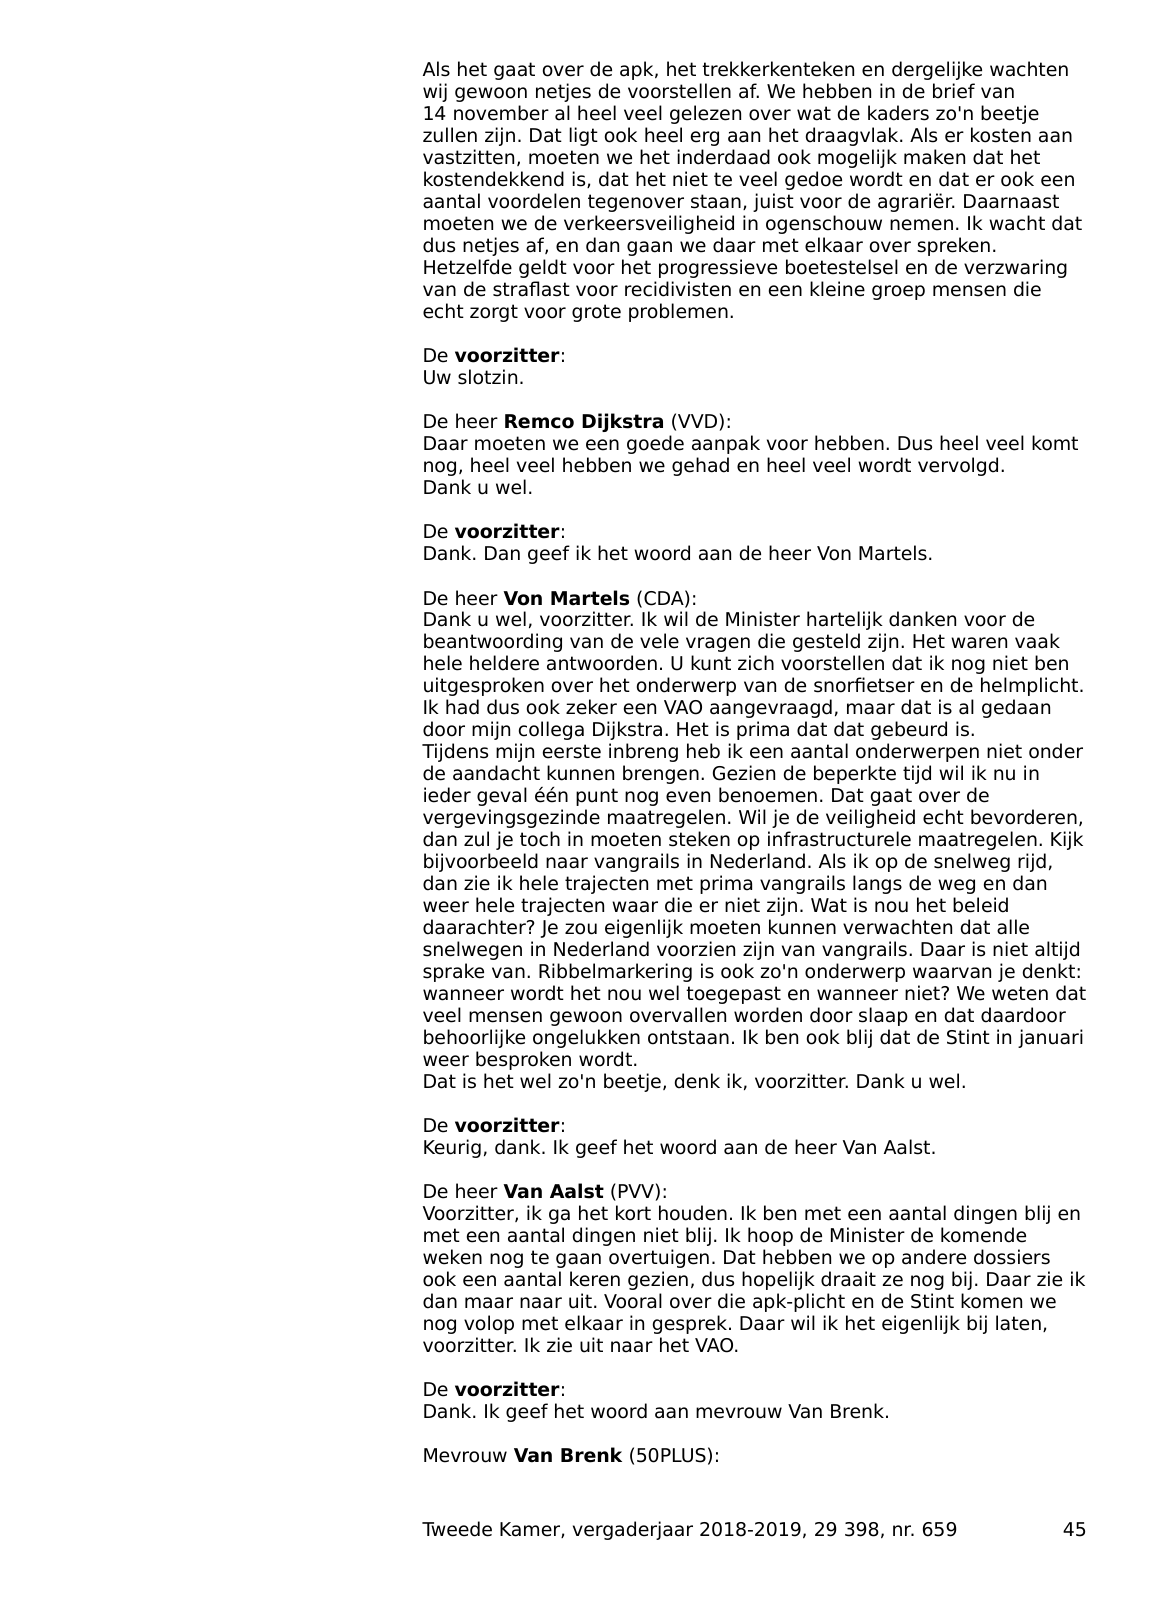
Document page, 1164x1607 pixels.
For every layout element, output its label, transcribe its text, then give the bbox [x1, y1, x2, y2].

text Tijdens mijn eerste inbreng heb ik een aantal onderwerpen niet onder de aandacht kunnen brengen. Gezien de beperkte tijd wil ik nu in ieder geval één punt nog even benoemen. Dat gaat over de vergevingsgezinde maatregelen. Wil je de veiligheid echt bevorderen, dan zul je toch in moeten steken op infrastructurele maatregelen. Kijk bijvoorbeeld naar vangrails in Nederland. Als ik op de snelweg rijd, dan zie ik hele trajecten met prima vangrails langs de weg en dan weer hele trajecten waar die er niet zijn. Wat is nou het beleid daarachter? Je zou eigenlijk moeten kunnen verwachten dat alle snelwegen in Nederland voorzien zijn van vangrails. Daar is niet altijd sprake van. Ribbelmarkering is ook zo'n onderwerp waarvan je denkt: wanneer wordt het nou wel toegepast en wanneer niet? We weten dat veel mensen gewoon overvallen worden door slaap en dat daardoor behoorlijke ongelukken ontstaan. Ik ben ook blij dat de Stint in januari weer besproken wordt. [422, 741, 1087, 1071]
text De voorzitter: [422, 1379, 1087, 1401]
text Dank. Ik geef het woord aan mevrouw Van Brenk. [422, 1401, 1087, 1423]
text Uw slotzin. [422, 367, 1087, 389]
text De voorzitter: [422, 1115, 1087, 1137]
text De voorzitter: [422, 345, 1087, 367]
text Als het gaat over de apk, het trekkerkenteken en dergelijke wachten wij gewoon netjes de voorstellen af. We hebben in de brief van 14 november al heel veel gelezen over wat de kaders zo'n beetje zullen zijn. Dat ligt ook heel erg aan het draagvlak. Als er kosten aan vastzitten, moeten we het inderdaad ook mogelijk maken dat het kostendekkend is, dat het niet te veel gedoe wordt en dat er ook een aantal voordelen tegenover staan, juist voor de agrariër. Daarnaast moeten we de verkeersveiligheid in ogenschouw nemen. Ik wacht dat dus netjes af, en dan gaan we daar met elkaar over spreken. Hetzelfde geldt voor het progressieve boetestelsel en de verzwaring van de straflast voor recidivisten en een kleine groep mensen die echt zorgt voor grote problemen. [422, 59, 1087, 323]
text Mevrouw Van Brenk (50PLUS): [422, 1445, 1087, 1467]
text De heer Von Martels (CDA): [422, 587, 1087, 609]
text Keurig, dank. Ik geef het woord aan de heer Van Aalst. [422, 1137, 1087, 1159]
text Dank. Dan geef ik het woord aan de heer Von Martels. [422, 543, 1087, 565]
text Voorzitter, ik ga het kort houden. Ik ben met een aantal dingen blij en met een aantal dingen niet blij. Ik hoop de Minister de komende weken nog te gaan overtuigen. Dat hebben we op andere dossiers ook een aantal keren gezien, dus hopelijk draait ze nog bij. Daar zie ik dan maar naar uit. Vooral over die apk-plicht en de Stint komen we nog volop met elkaar in gesprek. Daar wil ik het eigenlijk bij laten, voorzitter. Ik zie uit naar het VAO. [422, 1203, 1087, 1357]
text Daar moeten we een goede aanpak voor hebben. Dus heel veel komt nog, heel veel hebben we gehad en heel veel wordt vervolgd. [422, 433, 1087, 477]
text De heer Remco Dijkstra (VVD): [422, 411, 1087, 433]
text Dank u wel, voorzitter. Ik wil de Minister hartelijk danken voor de beantwoording van de vele vragen die gesteld zijn. Het waren vaak hele heldere antwoorden. U kunt zich voorstellen dat ik nog niet ben uitgesproken over het onderwerp van de snorfietser en de helmplicht. Ik had dus ook zeker een VAO aangevraagd, maar dat is al gedaan door mijn collega Dijkstra. Het is prima dat dat gebeurd is. [422, 609, 1087, 741]
text De heer Van Aalst (PVV): [422, 1181, 1087, 1203]
text Dat is het wel zo'n beetje, denk ik, voorzitter. Dank u wel. [422, 1071, 1087, 1093]
text Dank u wel. [422, 477, 1087, 499]
text De voorzitter: [422, 521, 1087, 543]
